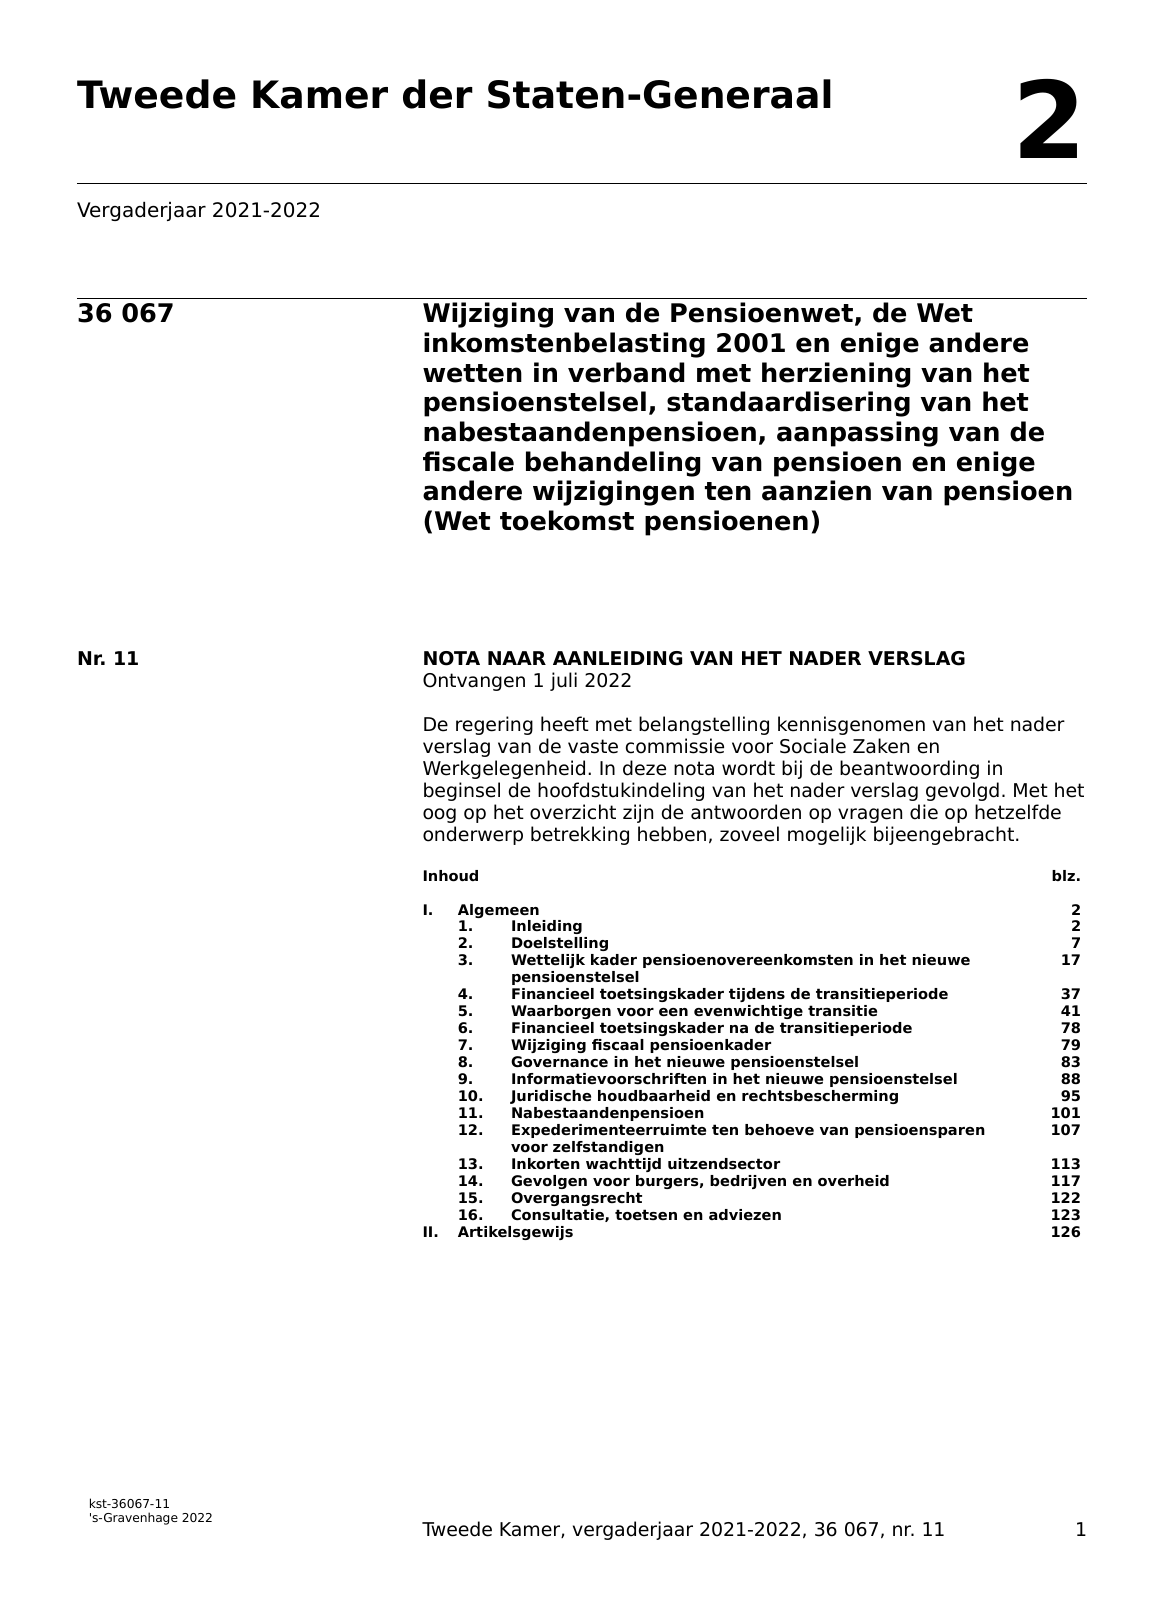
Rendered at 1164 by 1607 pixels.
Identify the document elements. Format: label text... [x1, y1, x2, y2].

table_cell I. [422, 901, 452, 918]
table_cell [422, 935, 452, 952]
table_header blz. [1028, 868, 1087, 884]
table_cell [422, 1088, 452, 1105]
text De regering heeft met belangstelling kennisgenomen van het nader verslag van de vaste commissie voor Sociale Zaken en Werkgelegenheid. In deze nota wordt bij de beantwoording in beginsel de hoofdstukindeling van het nader verslag gevolgd. Met het oog op het overzicht zijn de antwoorden op vragen die op hetzelfde onderwerp betrekking hebben, zoveel mogelijk bijeengebracht. [422, 714, 1087, 846]
table_cell [422, 1037, 452, 1054]
table_cell 8. [452, 1054, 505, 1071]
table_cell Overgangsrecht [505, 1190, 1027, 1207]
table_cell [452, 884, 505, 901]
table_cell 17 [1028, 952, 1087, 986]
table_cell Algemeen [452, 901, 1027, 918]
table_cell Waarborgen voor een evenwichtige transitie [505, 1003, 1027, 1020]
table_cell 2 [1028, 901, 1087, 918]
table_cell 83 [1028, 1054, 1087, 1071]
table_cell 1. [452, 918, 505, 935]
table_cell 107 [1028, 1122, 1087, 1156]
table_cell Juridische houdbaarheid en rechtsbescherming [505, 1088, 1027, 1105]
table_cell [422, 1020, 452, 1037]
table_cell 15. [452, 1190, 505, 1207]
table_cell 41 [1028, 1003, 1087, 1020]
table_cell Consultatie, toetsen en adviezen [505, 1207, 1027, 1224]
table_cell 2 [1028, 918, 1087, 935]
table_cell II. [422, 1224, 452, 1241]
table_cell 7. [452, 1037, 505, 1054]
text 's-Gravenhage 2022 [88, 1511, 323, 1525]
table_cell [505, 884, 1027, 901]
table_cell 37 [1028, 986, 1087, 1003]
table_cell 3. [452, 952, 505, 986]
table_cell [422, 1071, 452, 1088]
table_cell 113 [1028, 1156, 1087, 1173]
table_cell 14. [452, 1173, 505, 1190]
table_cell Vergaderjaar 2021-2022 [77, 184, 1087, 298]
table_cell 12. [452, 1122, 505, 1156]
table_cell [422, 918, 452, 935]
table_header 2 [886, 59, 1087, 183]
table_cell 126 [1028, 1224, 1087, 1241]
table_cell 79 [1028, 1037, 1087, 1054]
table_cell Financieel toetsingskader tijdens de transitieperiode [505, 986, 1027, 1003]
subtitle Nr. 11 NOTA NAAR AANLEIDING VAN HET NADER VERSLAG [77, 647, 1087, 669]
table_cell 122 [1028, 1190, 1087, 1207]
table_cell Nabestaandenpensioen [505, 1105, 1027, 1122]
table_cell [422, 952, 452, 986]
table_cell [422, 1003, 452, 1020]
table_cell [422, 884, 452, 901]
table_cell [422, 986, 452, 1003]
table_cell [422, 1105, 452, 1122]
table_cell 117 [1028, 1173, 1087, 1190]
table_cell 123 [1028, 1207, 1087, 1224]
table_cell [422, 1156, 452, 1173]
text kst-36067-11 [88, 1497, 323, 1511]
table_cell Inleiding [505, 918, 1027, 935]
table_cell [422, 1054, 452, 1071]
table_cell 11. [452, 1105, 505, 1122]
table_cell [422, 1173, 452, 1190]
table_cell Artikelsgewijs [452, 1224, 1027, 1241]
table_cell Financieel toetsingskader na de transitieperiode [505, 1020, 1027, 1037]
table_cell Wettelijk kader pensioenovereenkomsten in het nieuwe pensioenstelsel [505, 952, 1027, 986]
table_cell 10. [452, 1088, 505, 1105]
table_cell 78 [1028, 1020, 1087, 1037]
table_cell 88 [1028, 1071, 1087, 1088]
table_cell Wijziging fiscaal pensioenkader [505, 1037, 1027, 1054]
table_header Tweede Kamer der Staten-Generaal [77, 59, 886, 183]
table_cell Doelstelling [505, 935, 1027, 952]
table_cell 101 [1028, 1105, 1087, 1122]
table_cell Informatievoorschriften in het nieuwe pensioenstelsel [505, 1071, 1027, 1088]
table_cell [422, 1122, 452, 1156]
text Ontvangen 1 juli 2022 [422, 669, 1087, 691]
table_cell 6. [452, 1020, 505, 1037]
table_header Inhoud [422, 868, 1027, 884]
table_cell 9. [452, 1071, 505, 1088]
table_cell Expederimenteerruimte ten behoeve van pensioensparen voor zelfstandigen [505, 1122, 1027, 1156]
table_cell [1028, 884, 1087, 901]
table_cell 95 [1028, 1088, 1087, 1105]
table_cell Gevolgen voor burgers, bedrijven en overheid [505, 1173, 1027, 1190]
table_cell 13. [452, 1156, 505, 1173]
table_cell 7 [1028, 935, 1087, 952]
table_cell 2. [452, 935, 505, 952]
table_cell 4. [452, 986, 505, 1003]
table_cell [422, 1190, 452, 1207]
table_cell [422, 1207, 452, 1224]
table_cell 5. [452, 1003, 505, 1020]
table_cell Governance in het nieuwe pensioenstelsel [505, 1054, 1027, 1071]
table_cell 16. [452, 1207, 505, 1224]
subtitle 36 067 Wijziging van de Pensioenwet, de Wet inkomstenbelasting 2001 en enige andere wetten in verband met herziening van het pensioenstelsel, standaardisering van het nabestaandenpensioen, aanpassing van de fiscale behandeling van pensioen en enige andere wijzigingen ten aanzien van pensioen (Wet toekomst pensioenen) [77, 299, 1087, 536]
table_cell Inkorten wachttijd uitzendsector [505, 1156, 1027, 1173]
